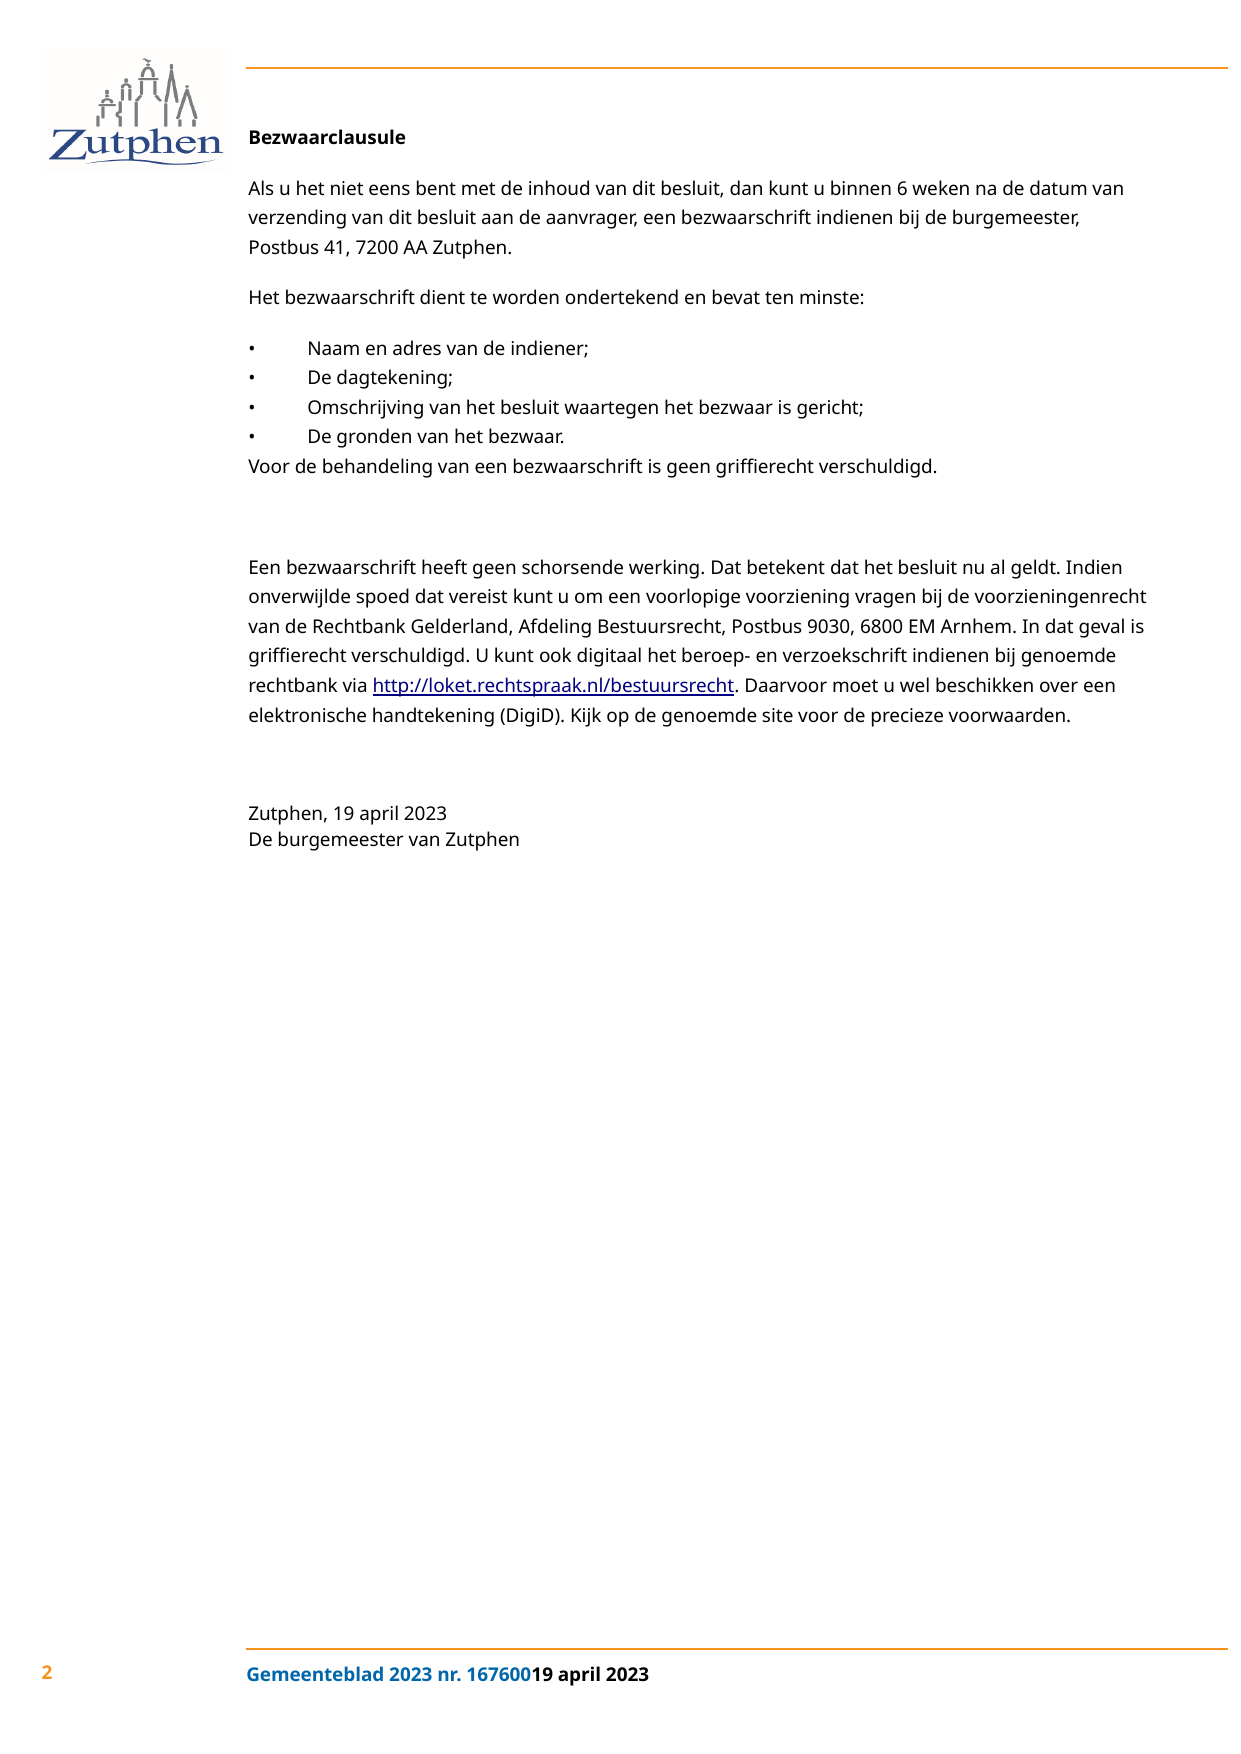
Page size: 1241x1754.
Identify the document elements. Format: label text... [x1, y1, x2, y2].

text Als u het niet eens bent met de inhoud van dit besluit, dan kunt u binnen 6 weken na de datum van verzending van dit besluit aan de aanvrager, een bezwaarschrift indienen bij de burgemeester, Postbus 41, 7200 AA Zutphen. [248, 175, 1152, 260]
text Bezwaarclausule [248, 124, 1152, 150]
list Omschrijving van het besluit waartegen het bezwaar is gericht; [248, 394, 1152, 420]
list De gronden van het bezwaar. [248, 423, 1152, 449]
list Naam en adres van de indiener; [248, 335, 1152, 361]
list De dagtekening; [248, 364, 1152, 390]
text De burgemeester van Zutphen [248, 826, 1152, 852]
picture [41, 47, 231, 172]
text Voor de behandeling van een bezwaarschrift is geen griffierecht verschuldigd. [248, 453, 1152, 479]
text Het bezwaarschrift dient te worden ondertekend en bevat ten minste: [248, 284, 1152, 310]
text Een bezwaarschrift heeft geen schorsende werking. Dat betekent dat het besluit nu al geldt. Indien onverwijlde spoed dat vereist kunt u om een voorlopige voorziening vragen bij de voorzieningenrecht van de Rechtbank Gelderland, Afdeling Bestuursrecht, Postbus 9030, 6800 EM Arnhem. In dat geval is griffierecht verschuldigd. U kunt ook digitaal het beroep- en verzoekschrift indienen bij genoemde rechtbank via http://loket.rechtspraak.nl/bestuursrecht. Daarvoor moet u wel beschikken over een elektronische handtekening (DigiD). Kijk op de genoemde site voor de precieze voorwaarden. [248, 554, 1152, 728]
text Zutphen, 19 april 2023 [248, 800, 1152, 826]
